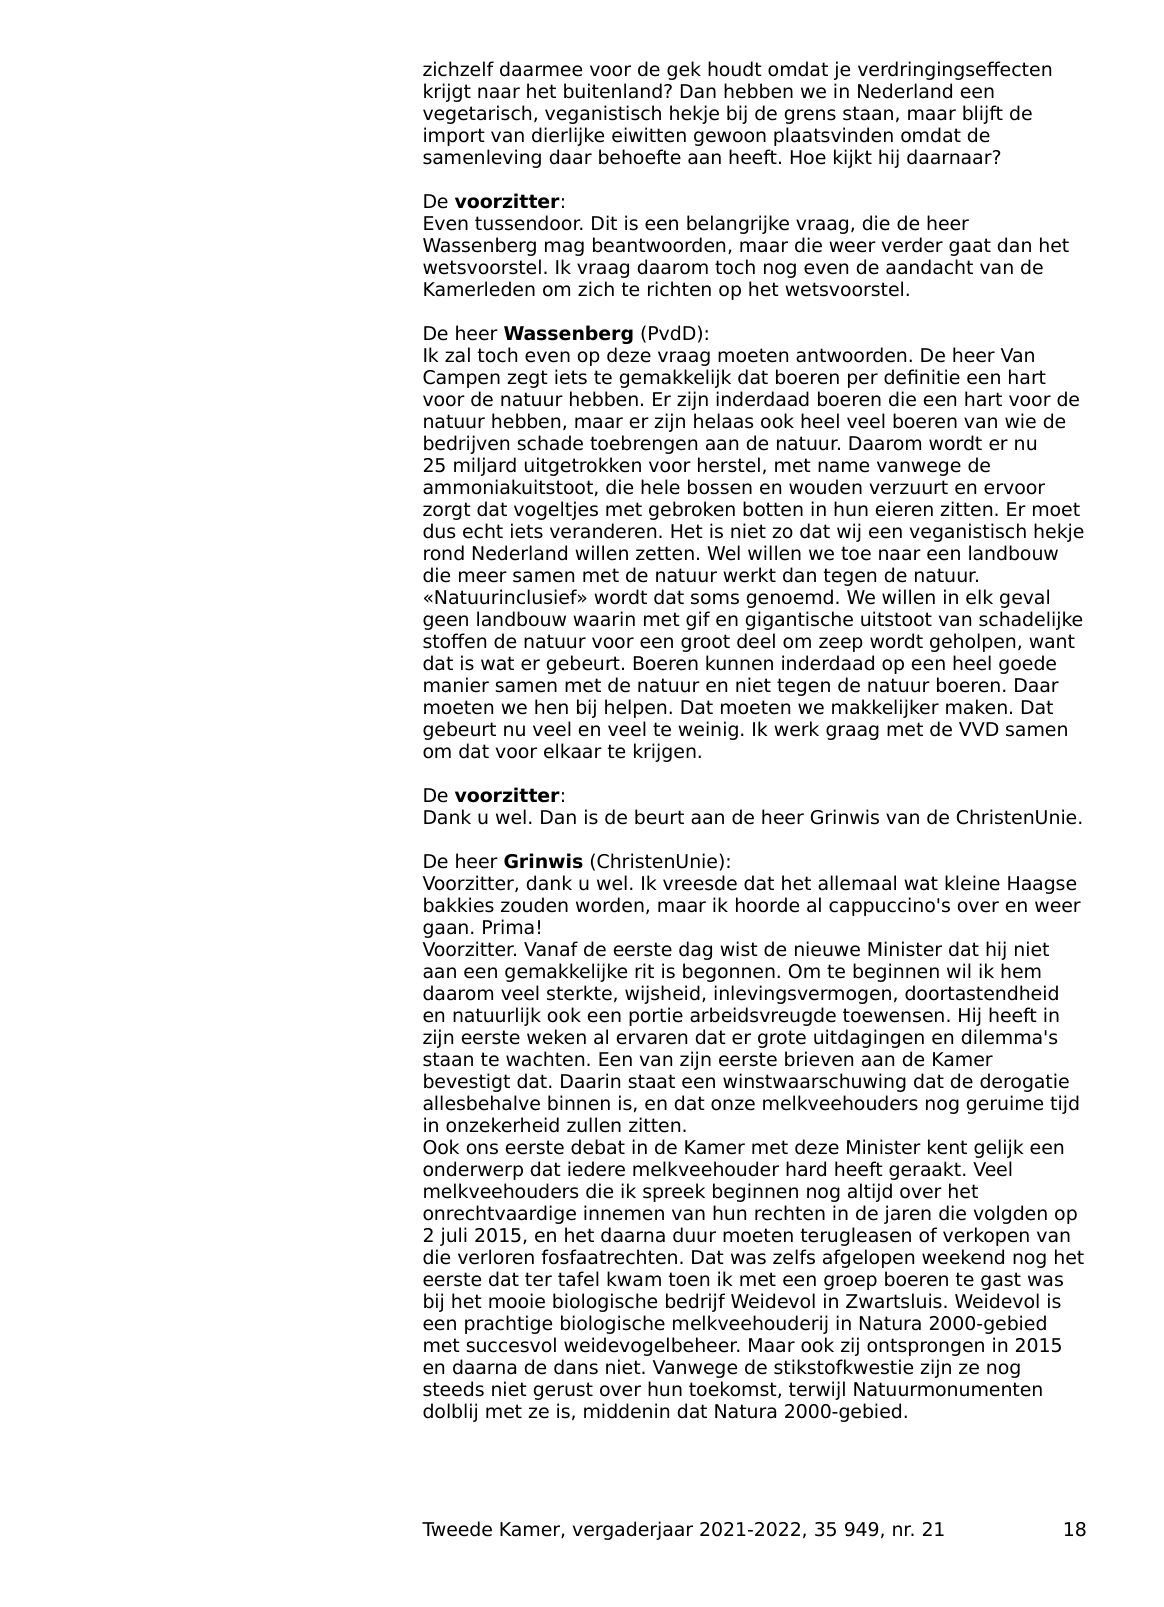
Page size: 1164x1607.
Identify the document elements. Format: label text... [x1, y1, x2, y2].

text Even tussendoor. Dit is een belangrijke vraag, die de heer Wassenberg mag beantwoorden, maar die weer verder gaat dan het wetsvoorstel. Ik vraag daarom toch nog even de aandacht van de Kamerleden om zich te richten op het wetsvoorstel. [422, 213, 1087, 301]
text De heer Grinwis (ChristenUnie): [422, 851, 1087, 873]
text zichzelf daarmee voor de gek houdt omdat je verdringingseffecten krijgt naar het buitenland? Dan hebben we in Nederland een vegetarisch, veganistisch hekje bij de grens staan, maar blijft de import van dierlijke eiwitten gewoon plaatsvinden omdat de samenleving daar behoefte aan heeft. Hoe kijkt hij daarnaar? [422, 59, 1087, 169]
text Voorzitter. Vanaf de eerste dag wist de nieuwe Minister dat hij niet aan een gemakkelijke rit is begonnen. Om te beginnen wil ik hem daarom veel sterkte, wijsheid, inlevingsvermogen, doortastendheid en natuurlijk ook een portie arbeidsvreugde toewensen. Hij heeft in zijn eerste weken al ervaren dat er grote uitdagingen en dilemma's staan te wachten. Een van zijn eerste brieven aan de Kamer bevestigt dat. Daarin staat een winstwaarschuwing dat de derogatie allesbehalve binnen is, en dat onze melkveehouders nog geruime tijd in onzekerheid zullen zitten. [422, 939, 1087, 1137]
text Ik zal toch even op deze vraag moeten antwoorden. De heer Van Campen zegt iets te gemakkelijk dat boeren per definitie een hart voor de natuur hebben. Er zijn inderdaad boeren die een hart voor de natuur hebben, maar er zijn helaas ook heel veel boeren van wie de bedrijven schade toebrengen aan de natuur. Daarom wordt er nu 25 miljard uitgetrokken voor herstel, met name vanwege de ammoniakuitstoot, die hele bossen en wouden verzuurt en ervoor zorgt dat vogeltjes met gebroken botten in hun eieren zitten. Er moet dus echt iets veranderen. Het is niet zo dat wij een veganistisch hekje rond Nederland willen zetten. Wel willen we toe naar een landbouw die meer samen met de natuur werkt dan tegen de natuur. «Natuurinclusief» wordt dat soms genoemd. We willen in elk geval geen landbouw waarin met gif en gigantische uitstoot van schadelijke stoffen de natuur voor een groot deel om zeep wordt geholpen, want dat is wat er gebeurt. Boeren kunnen inderdaad op een heel goede manier samen met de natuur en niet tegen de natuur boeren. Daar moeten we hen bij helpen. Dat moeten we makkelijker maken. Dat gebeurt nu veel en veel te weinig. Ik werk graag met de VVD samen om dat voor elkaar te krijgen. [422, 345, 1087, 763]
text Ook ons eerste debat in de Kamer met deze Minister kent gelijk een onderwerp dat iedere melkveehouder hard heeft geraakt. Veel melkveehouders die ik spreek beginnen nog altijd over het onrechtvaardige innemen van hun rechten in de jaren die volgden op 2 juli 2015, en het daarna duur moeten terugleasen of verkopen van die verloren fosfaatrechten. Dat was zelfs afgelopen weekend nog het eerste dat ter tafel kwam toen ik met een groep boeren te gast was bij het mooie biologische bedrijf Weidevol in Zwartsluis. Weidevol is een prachtige biologische melkveehouderij in Natura 2000-gebied met succesvol weidevogelbeheer. Maar ook zij ontsprongen in 2015 en daarna de dans niet. Vanwege de stikstofkwestie zijn ze nog steeds niet gerust over hun toekomst, terwijl Natuurmonumenten dolblij met ze is, middenin dat Natura 2000-gebied. [422, 1137, 1087, 1423]
text De voorzitter: [422, 191, 1087, 213]
text De heer Wassenberg (PvdD): [422, 323, 1087, 345]
text Dank u wel. Dan is de beurt aan de heer Grinwis van de ChristenUnie. [422, 807, 1087, 829]
text De voorzitter: [422, 785, 1087, 807]
text Voorzitter, dank u wel. Ik vreesde dat het allemaal wat kleine Haagse bakkies zouden worden, maar ik hoorde al cappuccino's over en weer gaan. Prima! [422, 873, 1087, 939]
